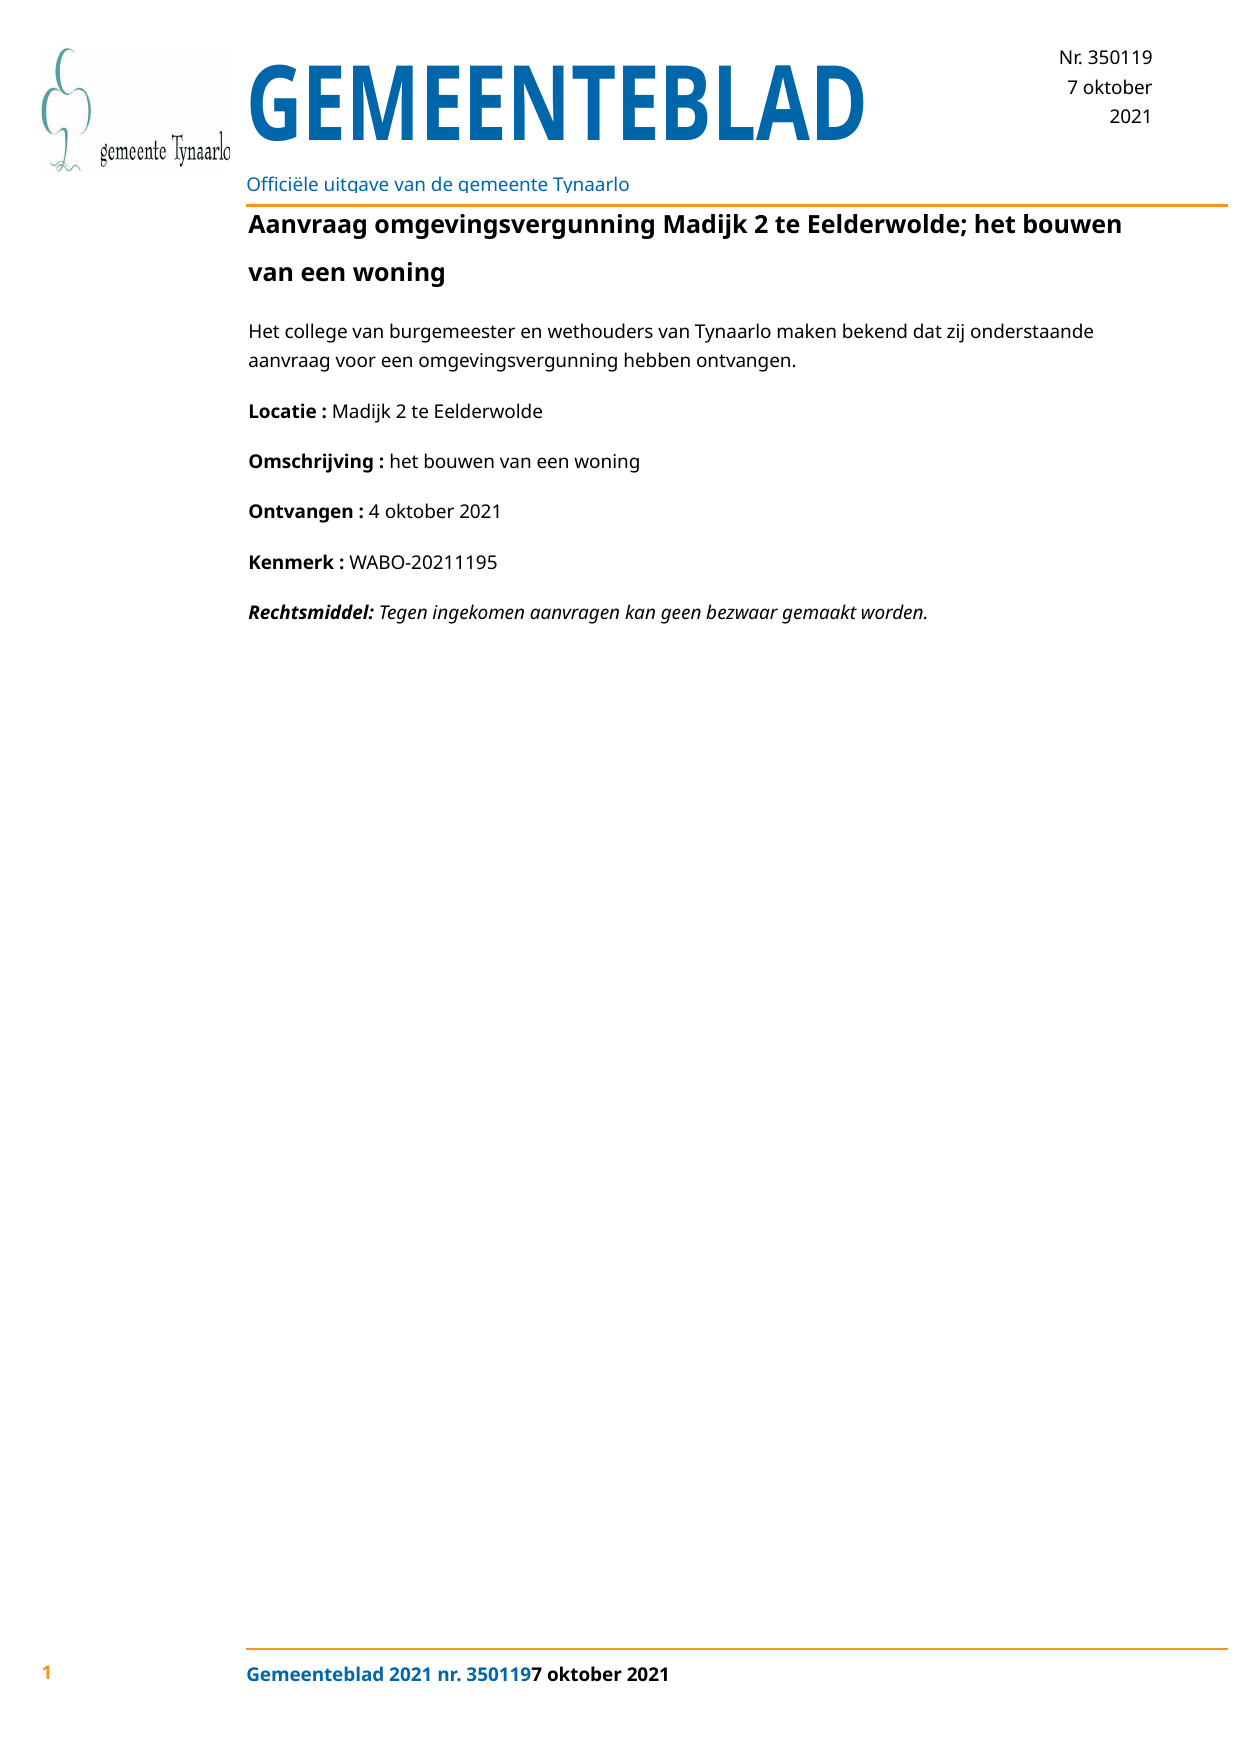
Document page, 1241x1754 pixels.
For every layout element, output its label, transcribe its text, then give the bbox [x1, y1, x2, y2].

text Ontvangen : 4 oktober 2021 [248, 499, 1152, 524]
text Rechtsmiddel: Tegen ingekomen aanvragen kan geen bezwaar gemaakt worden. [248, 599, 1152, 625]
text Het college van burgemeester en wethouders van Tynaarlo maken bekend dat zij onderstaande aanvraag voor een omgevingsvergunning hebben ontvangen. [248, 318, 1152, 373]
text Aanvraag omgevingsvergunning Madijk 2 te Eelderwolde; het bouwen van een woning [248, 207, 1152, 288]
picture [41, 47, 231, 172]
text Locatie : Madijk 2 te Eelderwolde [248, 398, 1152, 424]
text Kenmerk : WABO-20211195 [248, 549, 1152, 575]
text Omschrijving : het bouwen van een woning [248, 448, 1152, 474]
